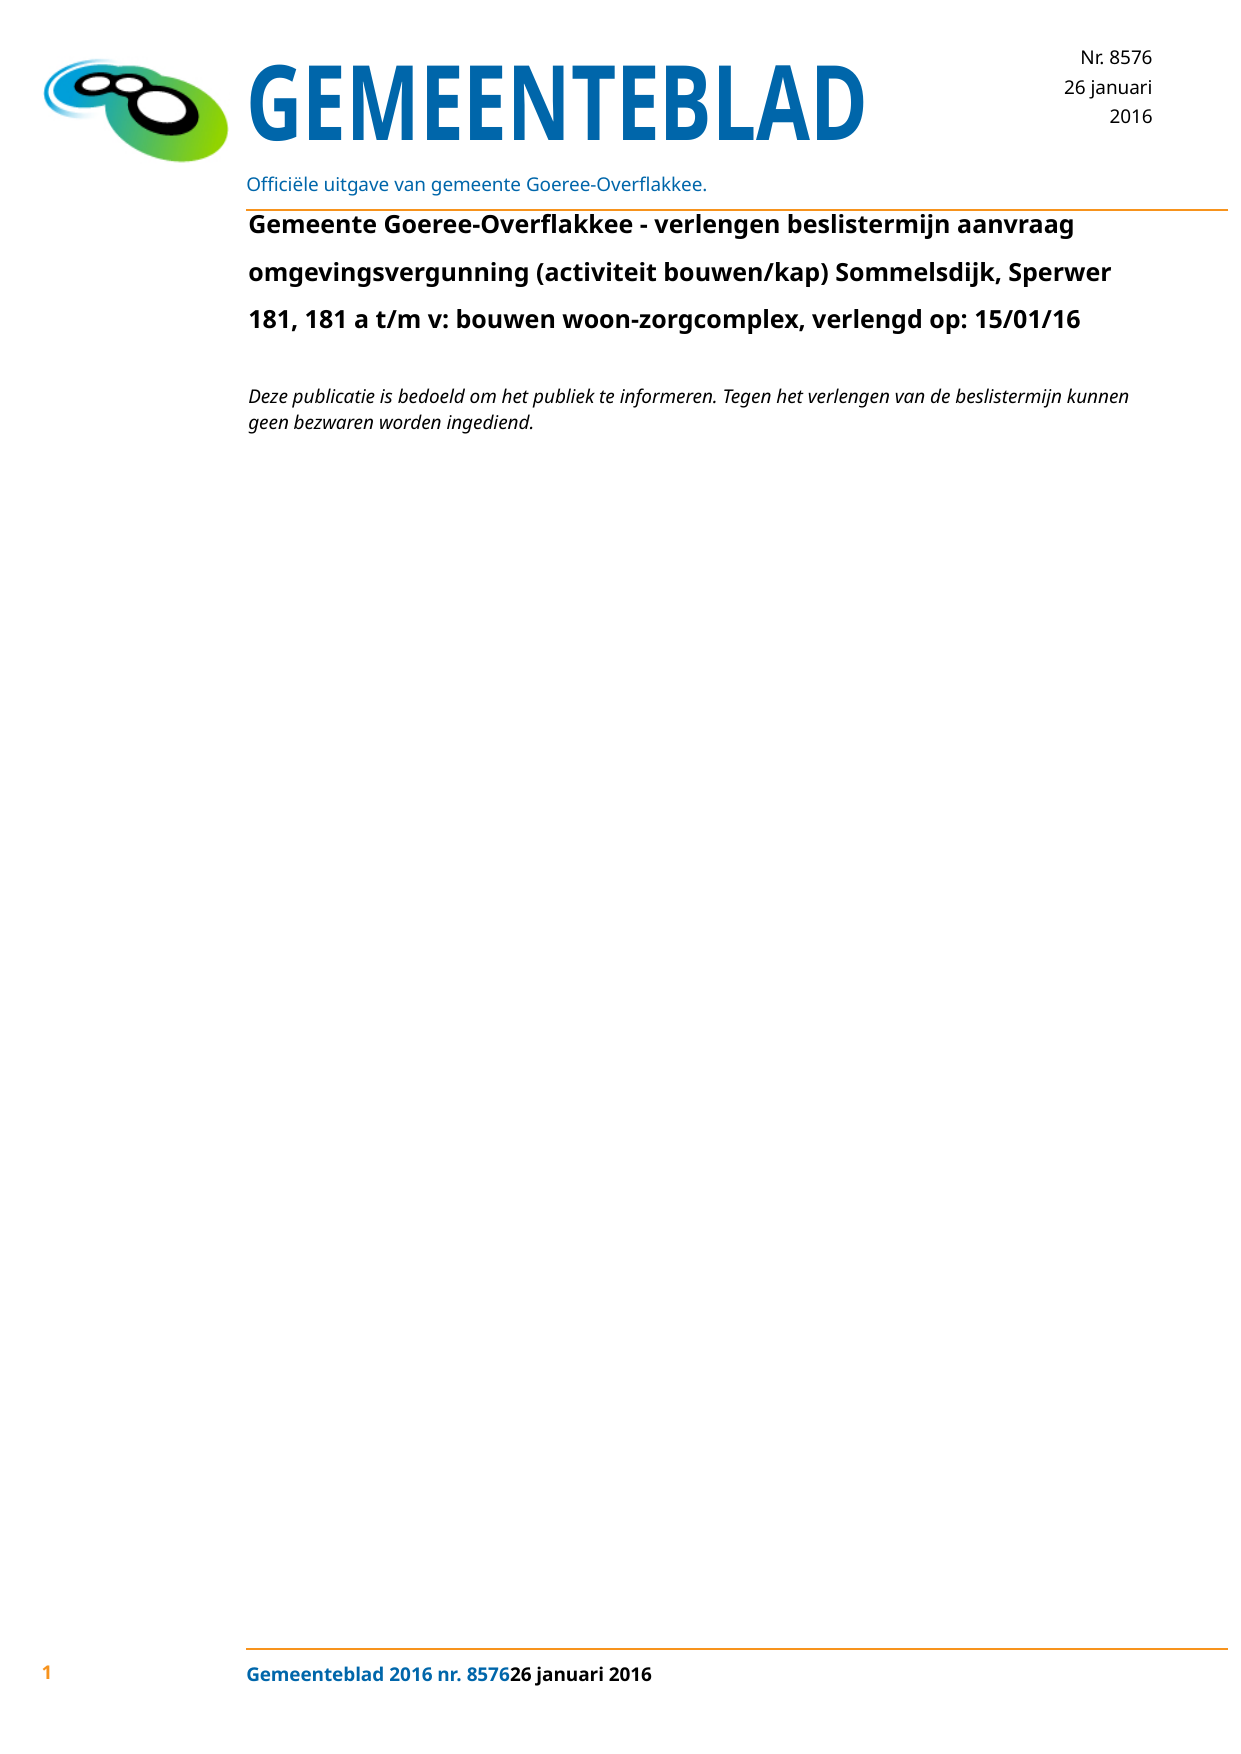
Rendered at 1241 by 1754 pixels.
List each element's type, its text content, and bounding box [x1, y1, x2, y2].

text Gemeente Goeree-Overflakkee - verlengen beslistermijn aanvraag omgevingsvergunning (activiteit bouwen/kap) Sommelsdijk, Sperwer 181, 181 a t/m v: bouwen woon-zorgcomplex, verlengd op: 15/01/16 [248, 211, 1152, 336]
text Deze publicatie is bedoeld om het publiek te informeren. Tegen het verlengen van de beslistermijn kunnen geen bezwaren worden ingediend. [248, 384, 1152, 435]
picture [41, 47, 231, 172]
